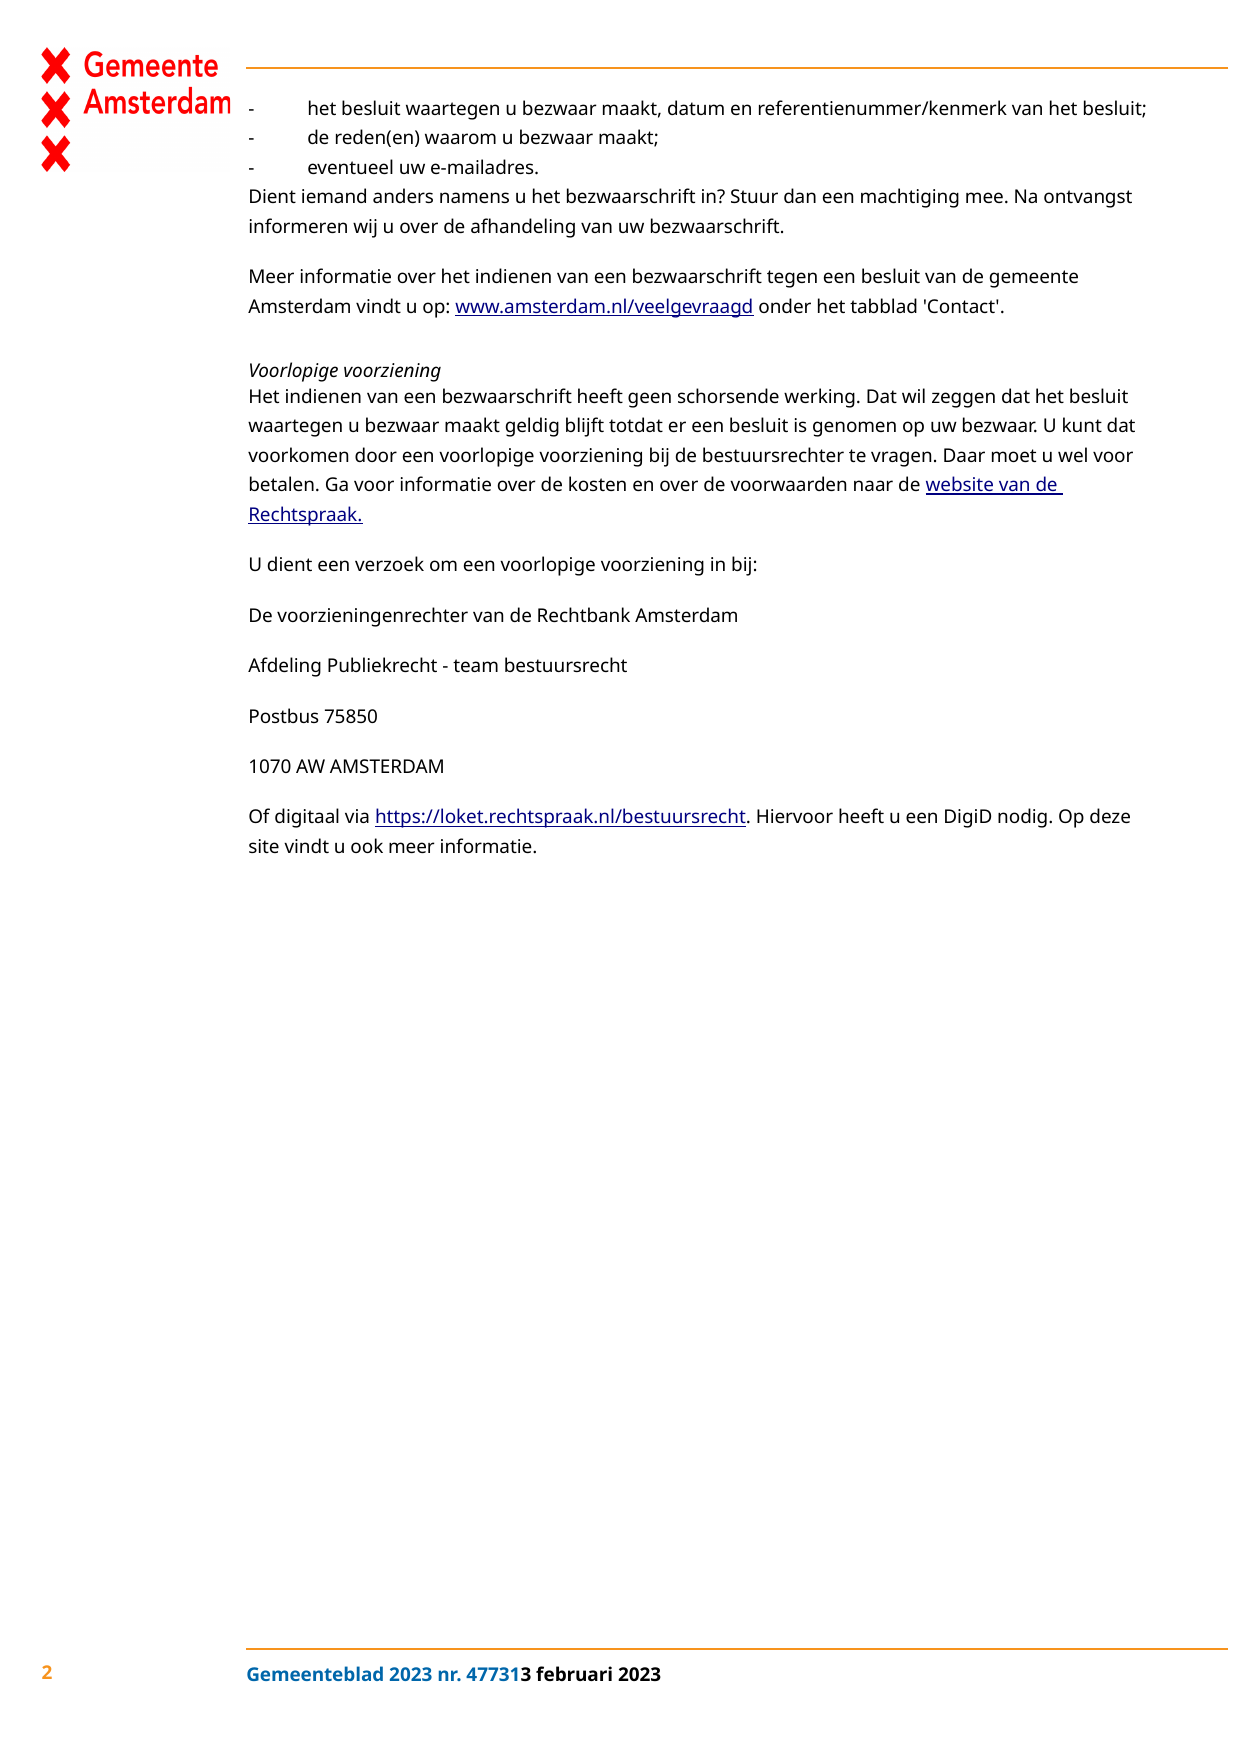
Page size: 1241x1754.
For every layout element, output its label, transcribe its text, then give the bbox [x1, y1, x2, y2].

text 1070 AW AMSTERDAM [248, 753, 1152, 779]
text U dient een verzoek om een voorlopige voorziening in bij: [248, 552, 1152, 577]
list eventueel uw e-mailadres. [248, 154, 1152, 180]
text Dient iemand anders namens u het bezwaarschrift in? Stuur dan een machtiging mee. Na ontvangst informeren wij u over de afhandeling van uw bezwaarschrift. [248, 183, 1152, 239]
text Voorlopige voorziening [248, 357, 1152, 383]
text Afdeling Publiekrecht - team bestuursrecht [248, 652, 1152, 678]
list de reden(en) waarom u bezwaar maakt; [248, 124, 1152, 150]
picture [41, 47, 231, 172]
text Postbus 75850 [248, 703, 1152, 728]
text Meer informatie over het indienen van een bezwaarschrift tegen een besluit van de gemeente Amsterdam vindt u op: www.amsterdam.nl/veelgevraagd onder het tabblad 'Contact'. [248, 263, 1152, 319]
text Het indienen van een bezwaarschrift heeft geen schorsende werking. Dat wil zeggen dat het besluit waartegen u bezwaar maakt geldig blijft totdat er een besluit is genomen op uw bezwaar. U kunt dat voorkomen door een voorlopige voorziening bij de bestuursrechter te vragen. Daar moet u wel voor betalen. Ga voor informatie over de kosten en over de voorwaarden naar de website van de Rechtspraak. [248, 383, 1152, 527]
text De voorzieningenrechter van de Rechtbank Amsterdam [248, 602, 1152, 628]
list het besluit waartegen u bezwaar maakt, datum en referentienummer/kenmerk van het besluit; [248, 95, 1152, 121]
text Of digitaal via https://loket.rechtspraak.nl/bestuursrecht. Hiervoor heeft u een DigiD nodig. Op deze site vindt u ook meer informatie. [248, 804, 1152, 859]
